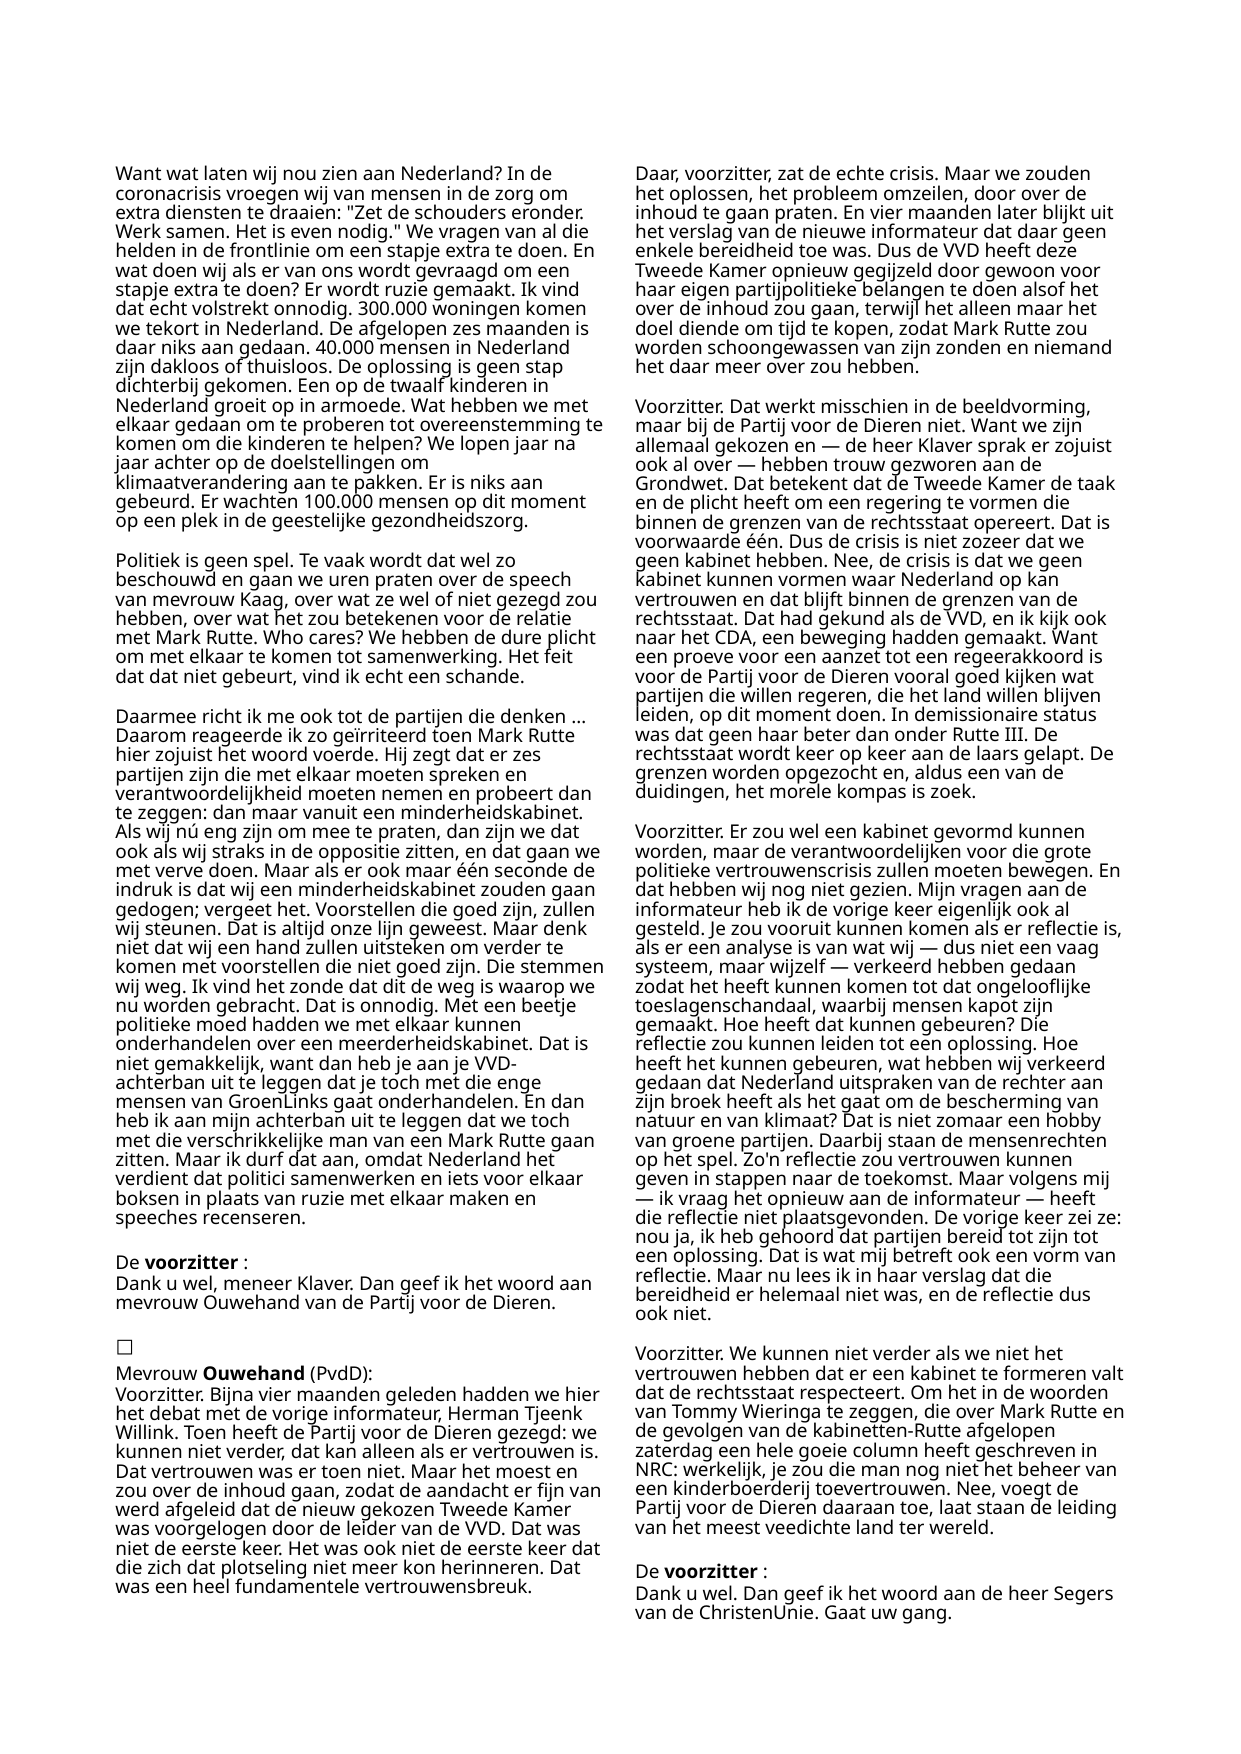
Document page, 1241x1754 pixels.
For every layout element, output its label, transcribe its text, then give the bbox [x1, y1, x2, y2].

text Dank u wel, meneer Klaver. Dan geef ik het woord aan mevrouw Ouwehand van de Partij voor de Dieren. [115, 1275, 605, 1313]
text Daarmee richt ik me ook tot de partijen die denken … Daarom reageerde ik zo geïrriteerd toen Mark Rutte hier zojuist het woord voerde. Hij zegt dat er zes partijen zijn die met elkaar moeten spreken en verantwoordelijkheid moeten nemen en probeert dan te zeggen: dan maar vanuit een minderheidskabinet. Als wij nú eng zijn om mee te praten, dan zijn we dat ook als wij straks in de oppositie zitten, en dat gaan we met verve doen. Maar als er ook maar één seconde de indruk is dat wij een minderheidskabinet zouden gaan gedogen; vergeet het. Voorstellen die goed zijn, zullen wij steunen. Dat is altijd onze lijn geweest. Maar denk niet dat wij een hand zullen uitsteken om verder te komen met voorstellen die niet goed zijn. Die stemmen wij weg. Ik vind het zonde dat dit de weg is waarop we nu worden gebracht. Dat is onnodig. Met een beetje politieke moed hadden we met elkaar kunnen onderhandelen over een meerderheidskabinet. Dat is niet gemakkelijk, want dan heb je aan je VVD-achterban uit te leggen dat je toch met die enge mensen van GroenLinks gaat onderhandelen. En dan heb ik aan mijn achterban uit te leggen dat we toch met die verschrikkelijke man van een Mark Rutte gaan zitten. Maar ik durf dat aan, omdat Nederland het verdient dat politici samenwerken en iets voor elkaar boksen in plaats van ruzie met elkaar maken en speeches recenseren. [115, 708, 605, 1228]
text Daar, voorzitter, zat de echte crisis. Maar we zouden het oplossen, het probleem omzeilen, door over de inhoud te gaan praten. En vier maanden later blijkt uit het verslag van de nieuwe informateur dat daar geen enkele bereidheid toe was. Dus de VVD heeft deze Tweede Kamer opnieuw gegijzeld door gewoon voor haar eigen partijpolitieke belangen te doen alsof het over de inhoud zou gaan, terwijl het alleen maar het doel diende om tijd te kopen, zodat Mark Rutte zou worden schoongewassen van zijn zonden en niemand het daar meer over zou hebben. [635, 165, 1125, 377]
text De voorzitter : [115, 1249, 605, 1275]
text De voorzitter : [635, 1559, 1125, 1584]
text Mevrouw Ouwehand (PvdD): [115, 1360, 605, 1386]
text Voorzitter. Er zou wel een kabinet gevormd kunnen worden, maar de verantwoordelijken voor die grote politieke vertrouwenscrisis zullen moeten bewegen. En dat hebben wij nog niet gezien. Mijn vragen aan de informateur heb ik de vorige keer eigenlijk ook al gesteld. Je zou vooruit kunnen komen als er reflectie is, als er een analyse is van wat wij — dus niet een vaag systeem, maar wijzelf — verkeerd hebben gedaan zodat het heeft kunnen komen tot dat ongelooflijke toeslagenschandaal, waarbij mensen kapot zijn gemaakt. Hoe heeft dat kunnen gebeuren? Die reflectie zou kunnen leiden tot een oplossing. Hoe heeft het kunnen gebeuren, wat hebben wij verkeerd gedaan dat Nederland uitspraken van de rechter aan zijn broek heeft als het gaat om de bescherming van natuur en van klimaat? Dat is niet zomaar een hobby van groene partijen. Daarbij staan de mensenrechten op het spel. Zo'n reflectie zou vertrouwen kunnen geven in stappen naar de toekomst. Maar volgens mij — ik vraag het opnieuw aan de informateur — heeft die reflectie niet plaatsgevonden. De vorige keer zei ze: nou ja, ik heb gehoord dat partijen bereid tot zijn tot een oplossing. Dat is wat mij betreft ook een vorm van reflectie. Maar nu lees ik in haar verslag dat die bereidheid er helemaal niet was, en de reflectie dus ook niet. [635, 823, 1125, 1324]
text Want wat laten wij nou zien aan Nederland? In de coronacrisis vroegen wij van mensen in de zorg om extra diensten te draaien: "Zet de schouders eronder. Werk samen. Het is even nodig." We vragen van al die helden in de frontlinie om een stapje extra te doen. En wat doen wij als er van ons wordt gevraagd om een stapje extra te doen? Er wordt ruzie gemaakt. Ik vind dat echt volstrekt onnodig. 300.000 woningen komen we tekort in Nederland. De afgelopen zes maanden is daar niks aan gedaan. 40.000 mensen in Nederland zijn dakloos of thuisloos. De oplossing is geen stap dichterbij gekomen. Een op de twaalf kinderen in Nederland groeit op in armoede. Wat hebben we met elkaar gedaan om te proberen tot overeenstemming te komen om die kinderen te helpen? We lopen jaar na jaar achter op de doelstellingen om klimaatverandering aan te pakken. Er is niks aan gebeurd. Er wachten 100.000 mensen op dit moment op een plek in de geestelijke gezondheidszorg. [115, 165, 605, 531]
text Dank u wel. Dan geef ik het woord aan de heer Segers van de ChristenUnie. Gaat uw gang. [635, 1584, 1125, 1623]
text Politiek is geen spel. Te vaak wordt dat wel zo beschouwd en gaan we uren praten over de speech van mevrouw Kaag, over wat ze wel of niet gezegd zou hebben, over wat het zou betekenen voor de relatie met Mark Rutte. Who cares? We hebben de dure plicht om met elkaar te komen tot samenwerking. Het feit dat dat niet gebeurt, vind ik echt een schande. [115, 552, 605, 687]
text Voorzitter. Bijna vier maanden geleden hadden we hier het debat met de vorige informateur, Herman Tjeenk Willink. Toen heeft de Partij voor de Dieren gezegd: we kunnen niet verder, dat kan alleen als er vertrouwen is. Dat vertrouwen was er toen niet. Maar het moest en zou over de inhoud gaan, zodat de aandacht er fijn van werd afgeleid dat de nieuw gekozen Tweede Kamer was voorgelogen door de leider van de VVD. Dat was niet de eerste keer. Het was ook niet de eerste keer dat die zich dat plotseling niet meer kon herinneren. Dat was een heel fundamentele vertrouwensbreuk. [115, 1386, 605, 1597]
text ⬜ [115, 1334, 605, 1360]
text Voorzitter. Dat werkt misschien in de beeldvorming, maar bij de Partij voor de Dieren niet. Want we zijn allemaal gekozen en — de heer Klaver sprak er zojuist ook al over — hebben trouw gezworen aan de Grondwet. Dat betekent dat de Tweede Kamer de taak en de plicht heeft om een regering te vormen die binnen de grenzen van de rechtsstaat opereert. Dat is voorwaarde één. Dus de crisis is niet zozeer dat we geen kabinet hebben. Nee, de crisis is dat we geen kabinet kunnen vormen waar Nederland op kan vertrouwen en dat blijft binnen de grenzen van de rechtsstaat. Dat had gekund als de VVD, en ik kijk ook naar het CDA, een beweging hadden gemaakt. Want een proeve voor een aanzet tot een regeerakkoord is voor de Partij voor de Dieren vooral goed kijken wat partijen die willen regeren, die het land willen blijven leiden, op dit moment doen. In demissionaire status was dat geen haar beter dan onder Rutte III. De rechtsstaat wordt keer op keer aan de laars gelapt. De grenzen worden opgezocht en, aldus een van de duidingen, het morele kompas is zoek. [635, 398, 1125, 803]
text Voorzitter. We kunnen niet verder als we niet het vertrouwen hebben dat er een kabinet te formeren valt dat de rechtsstaat respecteert. Om het in de woorden van Tommy Wieringa te zeggen, die over Mark Rutte en de gevolgen van de kabinetten-Rutte afgelopen zaterdag een hele goeie column heeft geschreven in NRC: werkelijk, je zou die man nog niet het beheer van een kinderboerderij toevertrouwen. Nee, voegt de Partij voor de Dieren daaraan toe, laat staan de leiding van het meest veedichte land ter wereld. [635, 1345, 1125, 1538]
